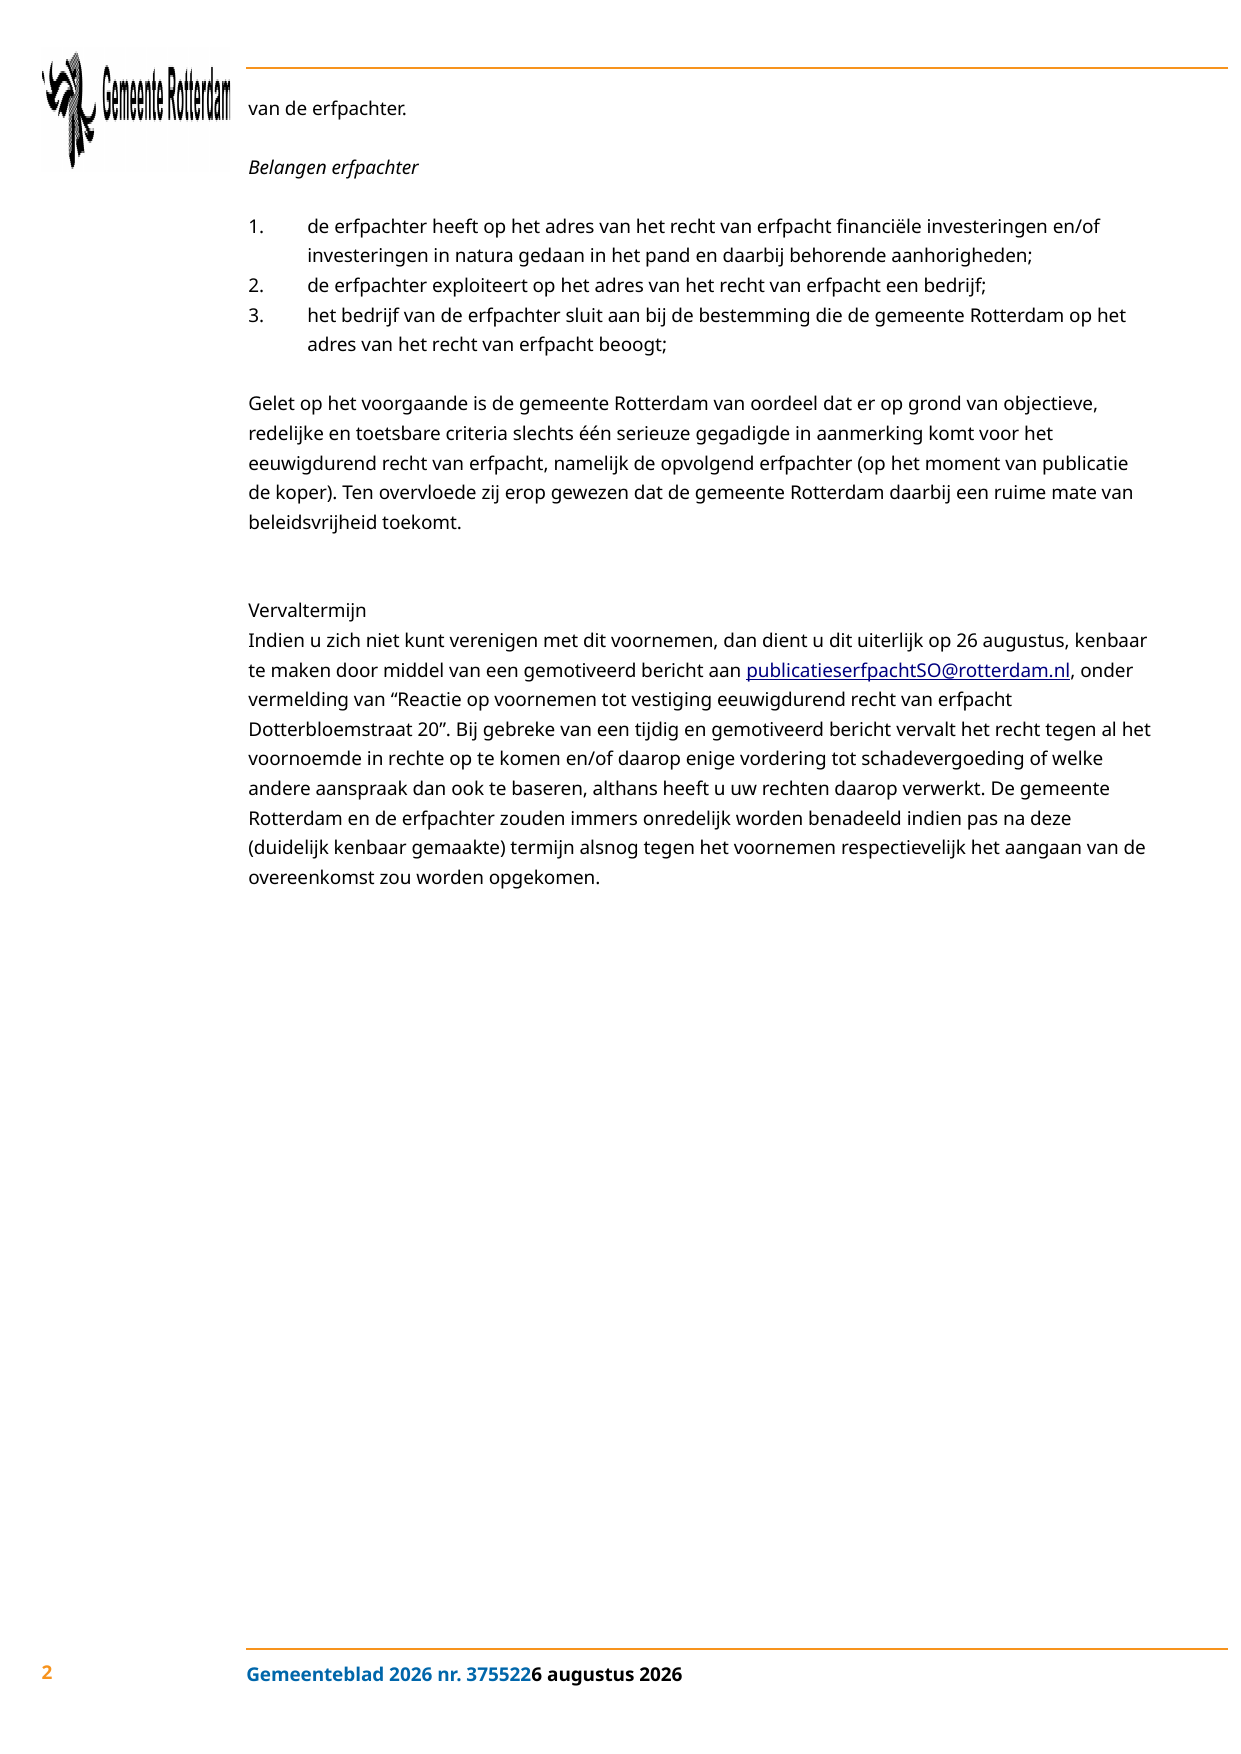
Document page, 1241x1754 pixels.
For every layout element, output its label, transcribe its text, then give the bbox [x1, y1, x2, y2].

list de erfpachter exploiteert op het adres van het recht van erfpacht een bedrijf; [248, 272, 1152, 298]
list het bedrijf van de erfpachter sluit aan bij de bestemming die de gemeente Rotterdam op het adres van het recht van erfpacht beoogt; [248, 302, 1152, 357]
list de erfpachter heeft op het adres van het recht van erfpacht financiële investeringen en/of investeringen in natura gedaan in het pand en daarbij behorende aanhorigheden; [248, 213, 1152, 268]
text Indien u zich niet kunt verenigen met dit voornemen, dan dient u dit uiterlijk op 26 augustus, kenbaar te maken door middel van een gemotiveerd bericht aan publicatieserfpachtSO@rotterdam.nl, onder vermelding van “Reactie op voornemen tot vestiging eeuwigdurend recht van erfpacht Dotterbloemstraat 20”. Bij gebreke van een tijdig en gemotiveerd bericht vervalt het recht tegen al het voornoemde in rechte op te komen en/of daarop enige vordering tot schadevergoeding of welke andere aanspraak dan ook te baseren, althans heeft u uw rechten daarop verwerkt. De gemeente Rotterdam en de erfpachter zouden immers onredelijk worden benadeeld indien pas na deze (duidelijk kenbaar gemaakte) termijn alsnog tegen het voornemen respectievelijk het aangaan van de overeenkomst zou worden opgekomen. [248, 627, 1152, 890]
text Belangen erfpachter [248, 154, 1152, 180]
picture [41, 47, 231, 172]
text Gelet op het voorgaande is de gemeente Rotterdam van oordeel dat er op grond van objectieve, redelijke en toetsbare criteria slechts één serieuze gegadigde in aanmerking komt voor het eeuwigdurend recht van erfpacht, namelijk de opvolgend erfpachter (op het moment van publicatie de koper). Ten overvloede zij erop gewezen dat de gemeente Rotterdam daarbij een ruime mate van beleidsvrijheid toekomt. [248, 391, 1152, 535]
text Vervaltermijn [248, 598, 1152, 623]
text van de erfpachter. [248, 95, 1152, 121]
